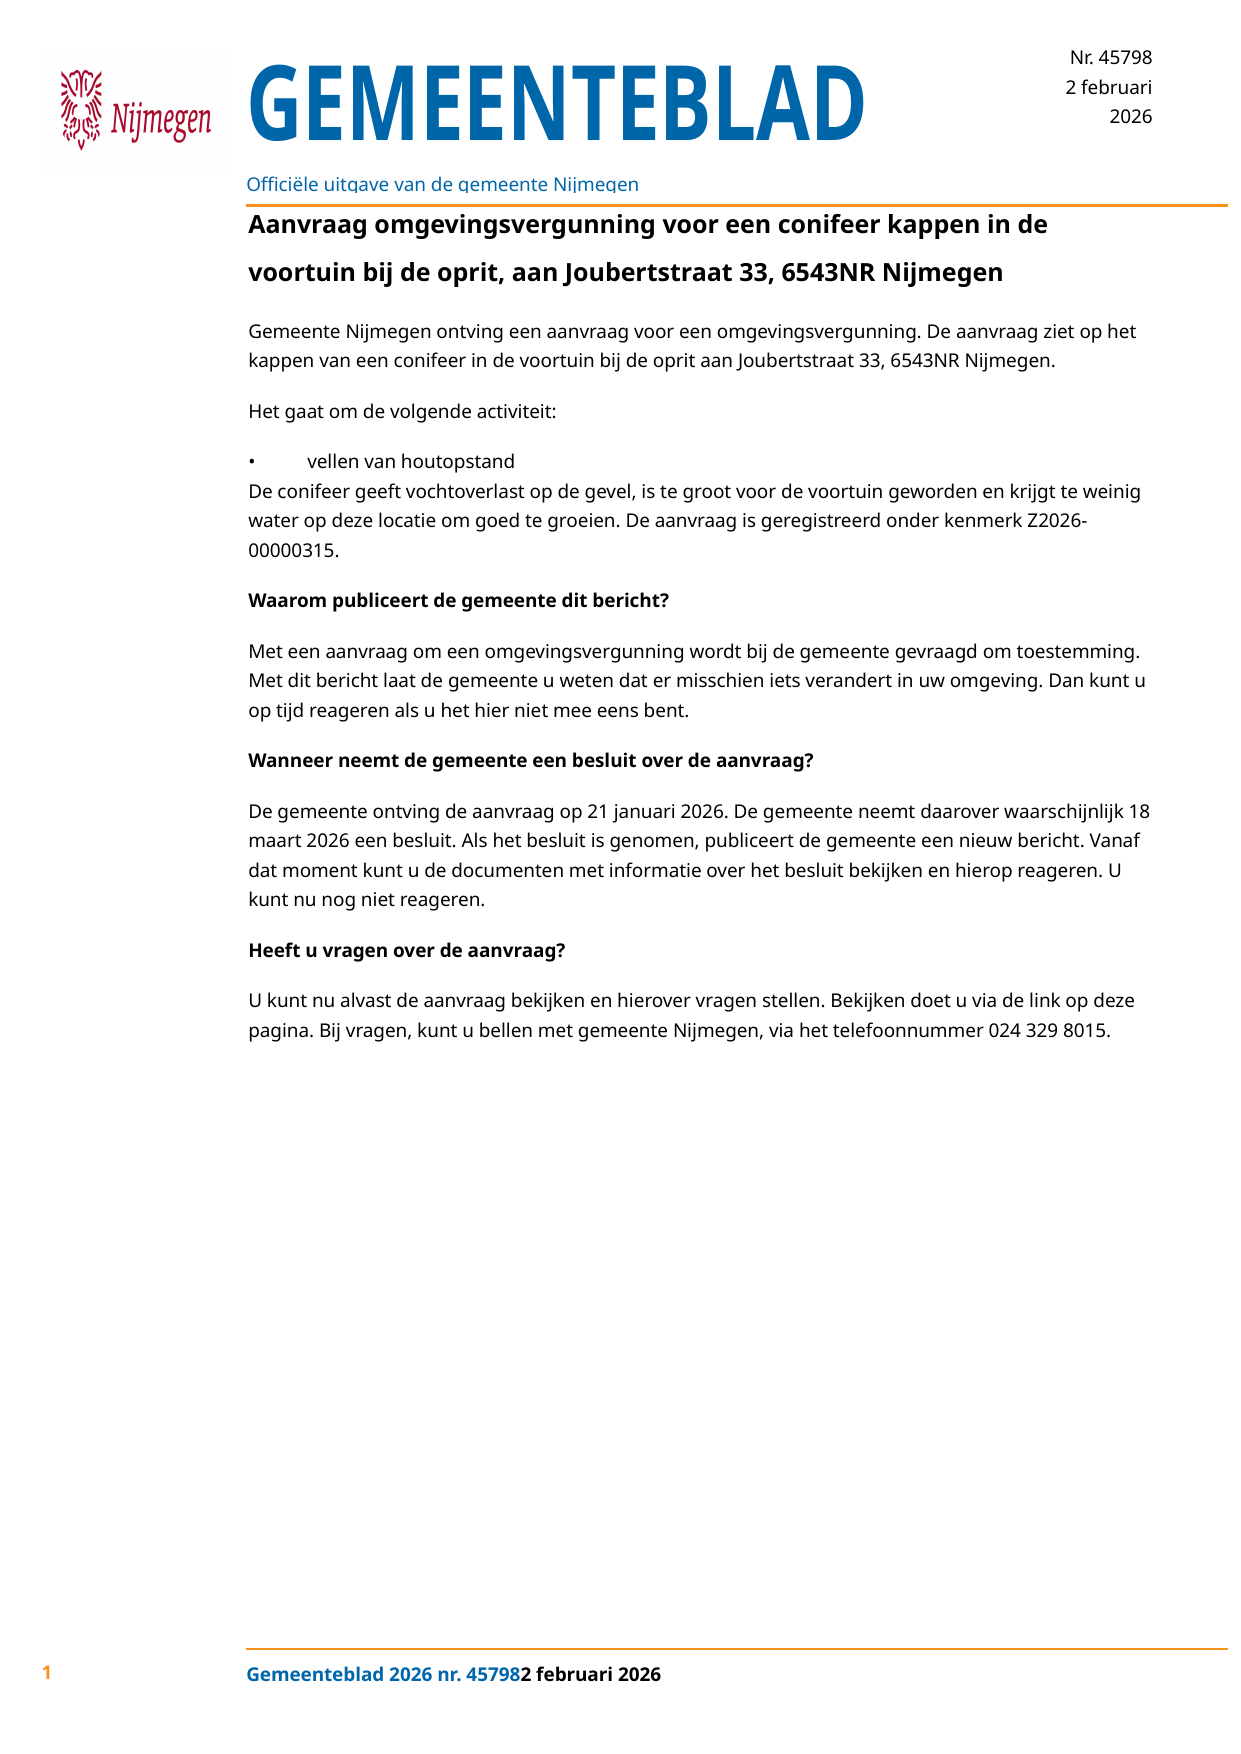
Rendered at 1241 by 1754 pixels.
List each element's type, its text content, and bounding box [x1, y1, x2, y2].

text Gemeente Nijmegen ontving een aanvraag voor een omgevingsvergunning. De aanvraag ziet op het kappen van een conifeer in de voortuin bij de oprit aan Joubertstraat 33, 6543NR Nijmegen. [248, 318, 1152, 373]
text Heeft u vragen over de aanvraag? [248, 937, 1152, 963]
text Aanvraag omgevingsvergunning voor een conifeer kappen in de voortuin bij de oprit, aan Joubertstraat 33, 6543NR Nijmegen [248, 207, 1152, 288]
text De gemeente ontving de aanvraag op 21 januari 2026. De gemeente neemt daarover waarschijnlijk 18 maart 2026 een besluit. Als het besluit is genomen, publiceert de gemeente een nieuw bericht. Vanaf dat moment kunt u de documenten met informatie over het besluit bekijken en hierop reageren. U kunt nu nog niet reageren. [248, 798, 1152, 912]
text Wanneer neemt de gemeente een besluit over de aanvraag? [248, 747, 1152, 773]
list vellen van houtopstand [248, 448, 1152, 474]
text Het gaat om de volgende activiteit: [248, 398, 1152, 424]
text Waarom publiceert de gemeente dit bericht? [248, 587, 1152, 613]
text U kunt nu alvast de aanvraag bekijken en hierover vragen stellen. Bekijken doet u via de link op deze pagina. Bij vragen, kunt u bellen met gemeente Nijmegen, via het telefoonnummer 024 329 8015. [248, 987, 1152, 1043]
text Met een aanvraag om een omgevingsvergunning wordt bij de gemeente gevraagd om toestemming. Met dit bericht laat de gemeente u weten dat er misschien iets verandert in uw omgeving. Dan kunt u op tijd reageren als u het hier niet mee eens bent. [248, 638, 1152, 723]
text De conifeer geeft vochtoverlast op de gevel, is te groot voor de voortuin geworden en krijgt te weinig water op deze locatie om goed te groeien. De aanvraag is geregistreerd onder kenmerk Z2026-00000315. [248, 478, 1152, 563]
picture [41, 47, 231, 172]
